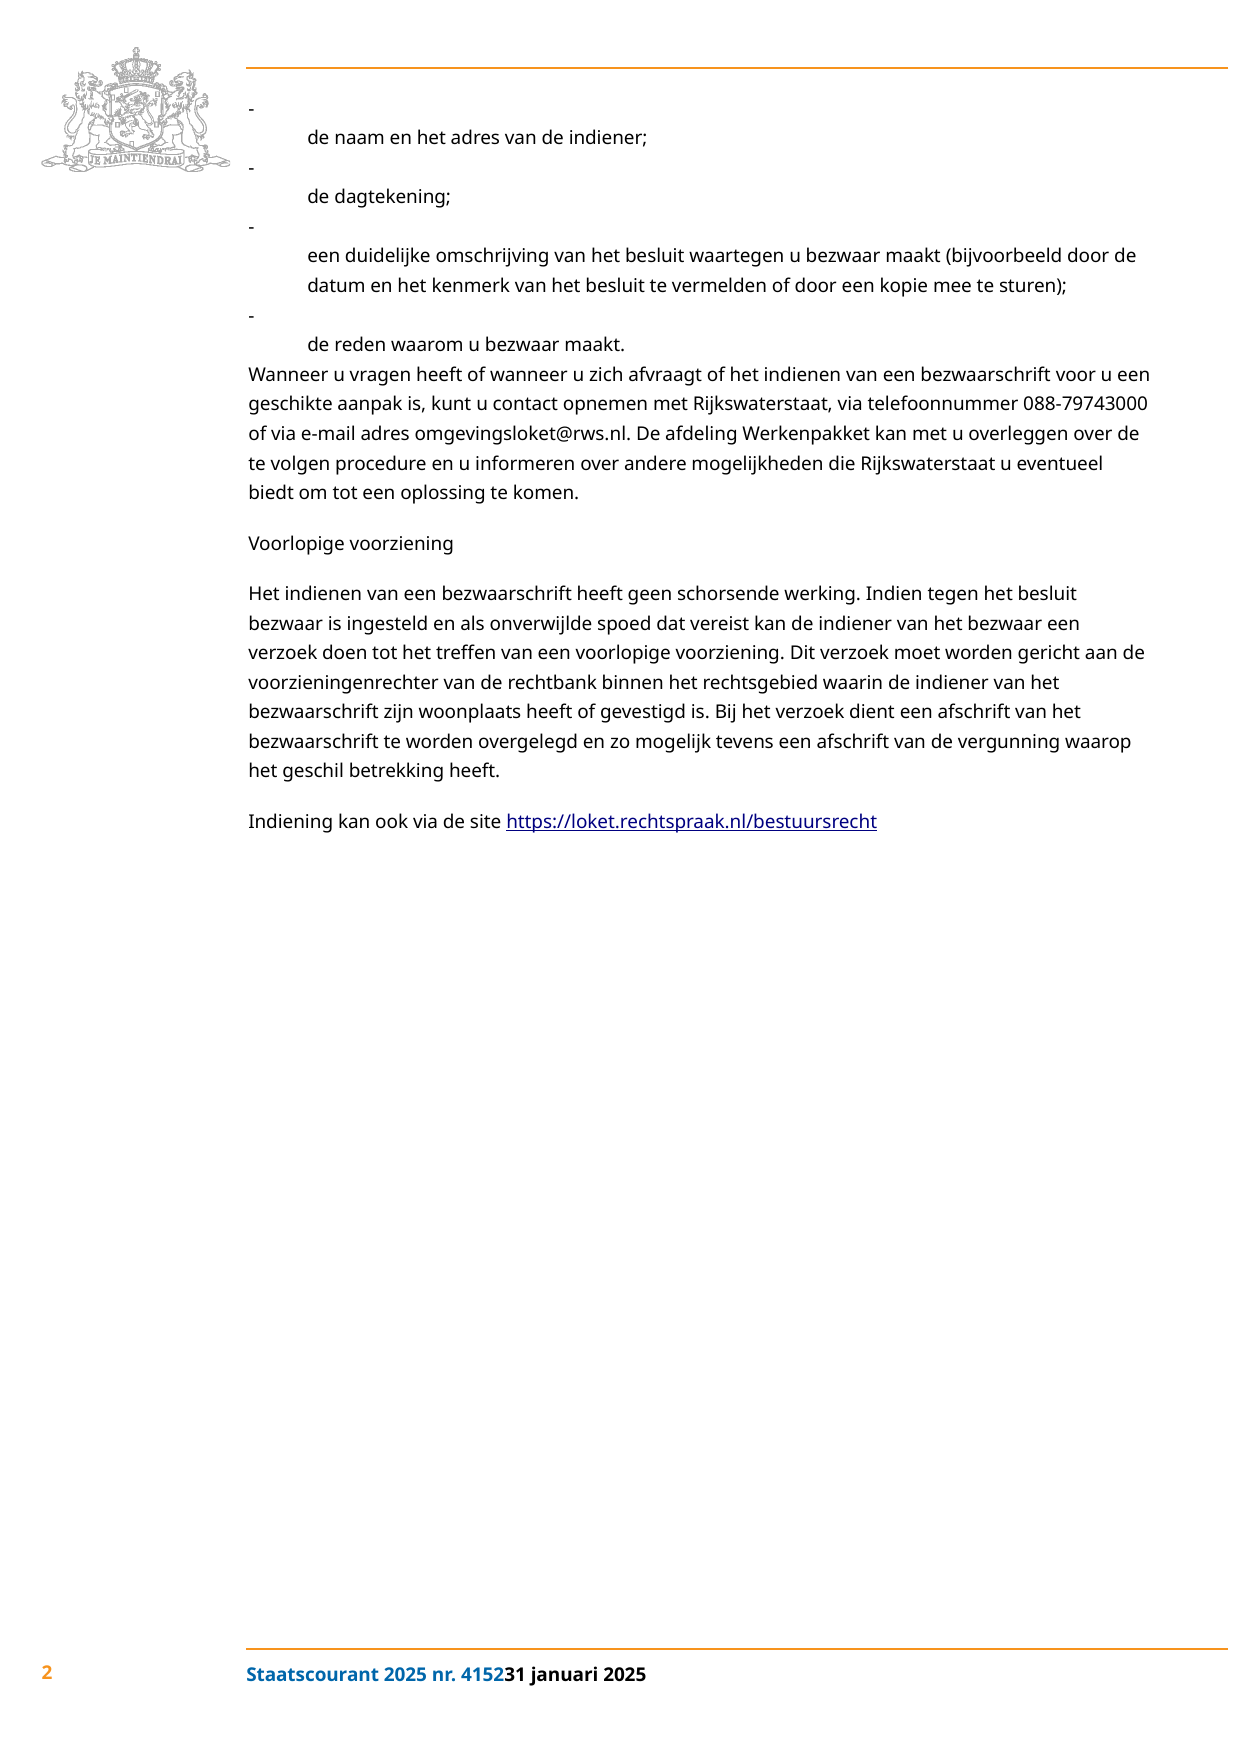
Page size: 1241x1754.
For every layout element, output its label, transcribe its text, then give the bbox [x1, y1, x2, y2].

text Indiening kan ook via de site https://loket.rechtspraak.nl/bestuursrecht [248, 808, 1152, 834]
picture [41, 47, 231, 172]
text Het indienen van een bezwaarschrift heeft geen schorsende werking. Indien tegen het besluit bezwaar is ingesteld en als onverwijlde spoed dat vereist kan de indiener van het bezwaar een verzoek doen tot het treffen van een voorlopige voorziening. Dit verzoek moet worden gericht aan de voorzieningenrechter van de rechtbank binnen het rechtsgebied waarin de indiener van het bezwaarschrift zijn woonplaats heeft of gevestigd is. Bij het verzoek dient een afschrift van het bezwaarschrift te worden overgelegd en zo mogelijk tevens een afschrift van de vergunning waarop het geschil betrekking heeft. [248, 580, 1152, 783]
list de reden waarom u bezwaar maakt. [248, 331, 1152, 357]
list een duidelijke omschrijving van het besluit waartegen u bezwaar maakt (bijvoorbeeld door de datum en het kenmerk van het besluit te vermelden of door een kopie mee te sturen); [248, 243, 1152, 298]
list de naam en het adres van de indiener; [248, 124, 1152, 150]
text Voorlopige voorziening [248, 530, 1152, 556]
list de dagtekening; [248, 183, 1152, 209]
text Wanneer u vragen heeft of wanneer u zich afvraagt of het indienen van een bezwaarschrift voor u een geschikte aanpak is, kunt u contact opnemen met Rijkswaterstaat, via telefoonnummer 088-79743000 of via e-mail adres omgevingsloket@rws.nl. De afdeling Werkenpakket kan met u overleggen over de te volgen procedure en u informeren over andere mogelijkheden die Rijkswaterstaat u eventueel biedt om tot een oplossing te komen. [248, 361, 1152, 505]
